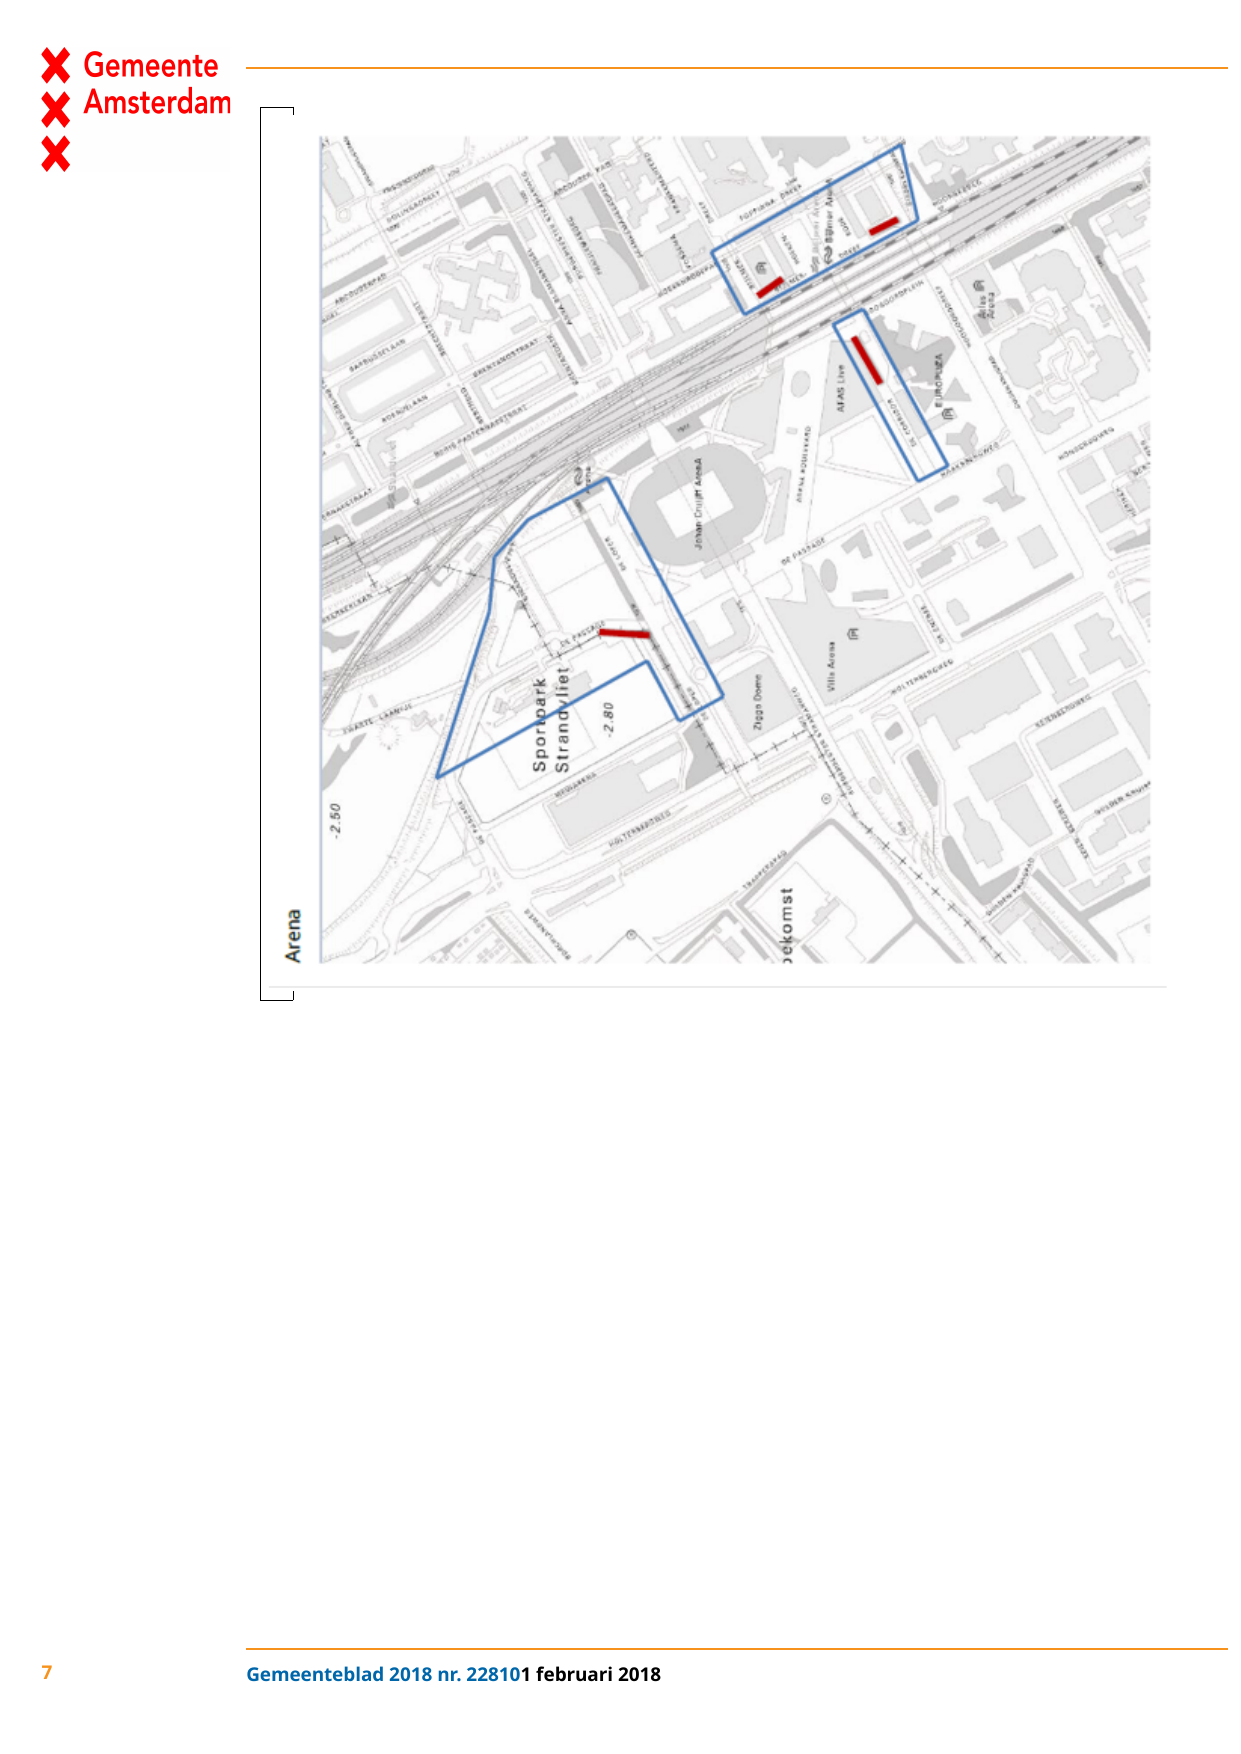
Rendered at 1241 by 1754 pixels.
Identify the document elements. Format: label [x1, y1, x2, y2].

picture [41, 47, 231, 172]
picture [268, 115, 1173, 991]
